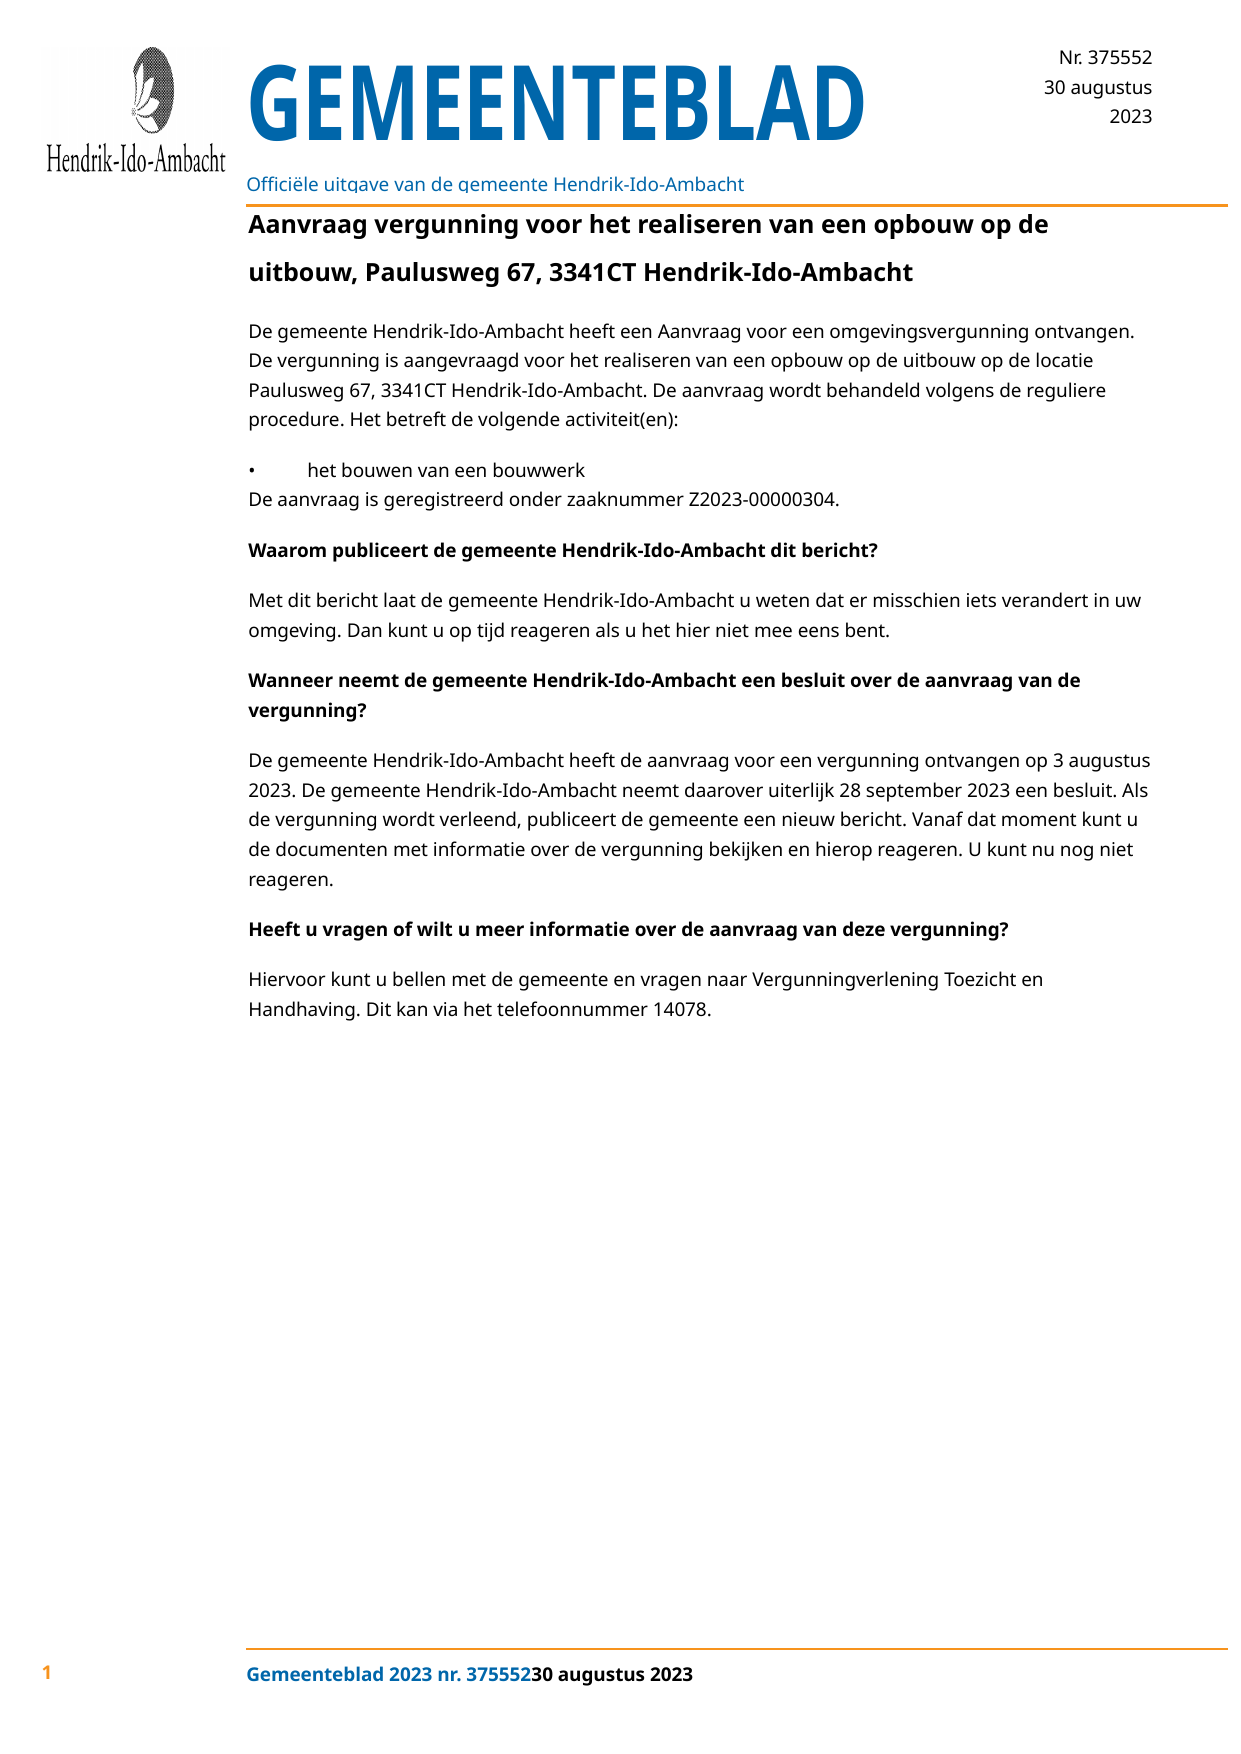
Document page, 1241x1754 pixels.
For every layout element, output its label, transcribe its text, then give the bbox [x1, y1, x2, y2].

text Hiervoor kunt u bellen met de gemeente en vragen naar Vergunningverlening Toezicht en Handhaving. Dit kan via het telefoonnummer 14078. [248, 967, 1152, 1022]
text De gemeente Hendrik-Ido-Ambacht heeft een Aanvraag voor een omgevingsvergunning ontvangen. De vergunning is aangevraagd voor het realiseren van een opbouw op de uitbouw op de locatie Paulusweg 67, 3341CT Hendrik-Ido-Ambacht. De aanvraag wordt behandeld volgens de reguliere procedure. Het betreft de volgende activiteit(en): [248, 318, 1152, 432]
list het bouwen van een bouwwerk [248, 457, 1152, 483]
text Wanneer neemt de gemeente Hendrik-Ido-Ambacht een besluit over de aanvraag van de vergunning? [248, 667, 1152, 723]
text De gemeente Hendrik-Ido-Ambacht heeft de aanvraag voor een vergunning ontvangen op 3 augustus 2023. De gemeente Hendrik-Ido-Ambacht neemt daarover uiterlijk 28 september 2023 een besluit. Als de vergunning wordt verleend, publiceert de gemeente een nieuw bericht. Vanaf dat moment kunt u de documenten met informatie over de vergunning bekijken en hierop reageren. U kunt nu nog niet reageren. [248, 747, 1152, 892]
text Met dit bericht laat de gemeente Hendrik-Ido-Ambacht u weten dat er misschien iets verandert in uw omgeving. Dan kunt u op tijd reageren als u het hier niet mee eens bent. [248, 587, 1152, 643]
text Waarom publiceert de gemeente Hendrik-Ido-Ambacht dit bericht? [248, 537, 1152, 563]
text Aanvraag vergunning voor het realiseren van een opbouw op de uitbouw, Paulusweg 67, 3341CT Hendrik-Ido-Ambacht [248, 207, 1152, 288]
text Heeft u vragen of wilt u meer informatie over de aanvraag van deze vergunning? [248, 916, 1152, 942]
picture [41, 47, 231, 172]
text De aanvraag is geregistreerd onder zaaknummer Z2023-00000304. [248, 487, 1152, 512]
